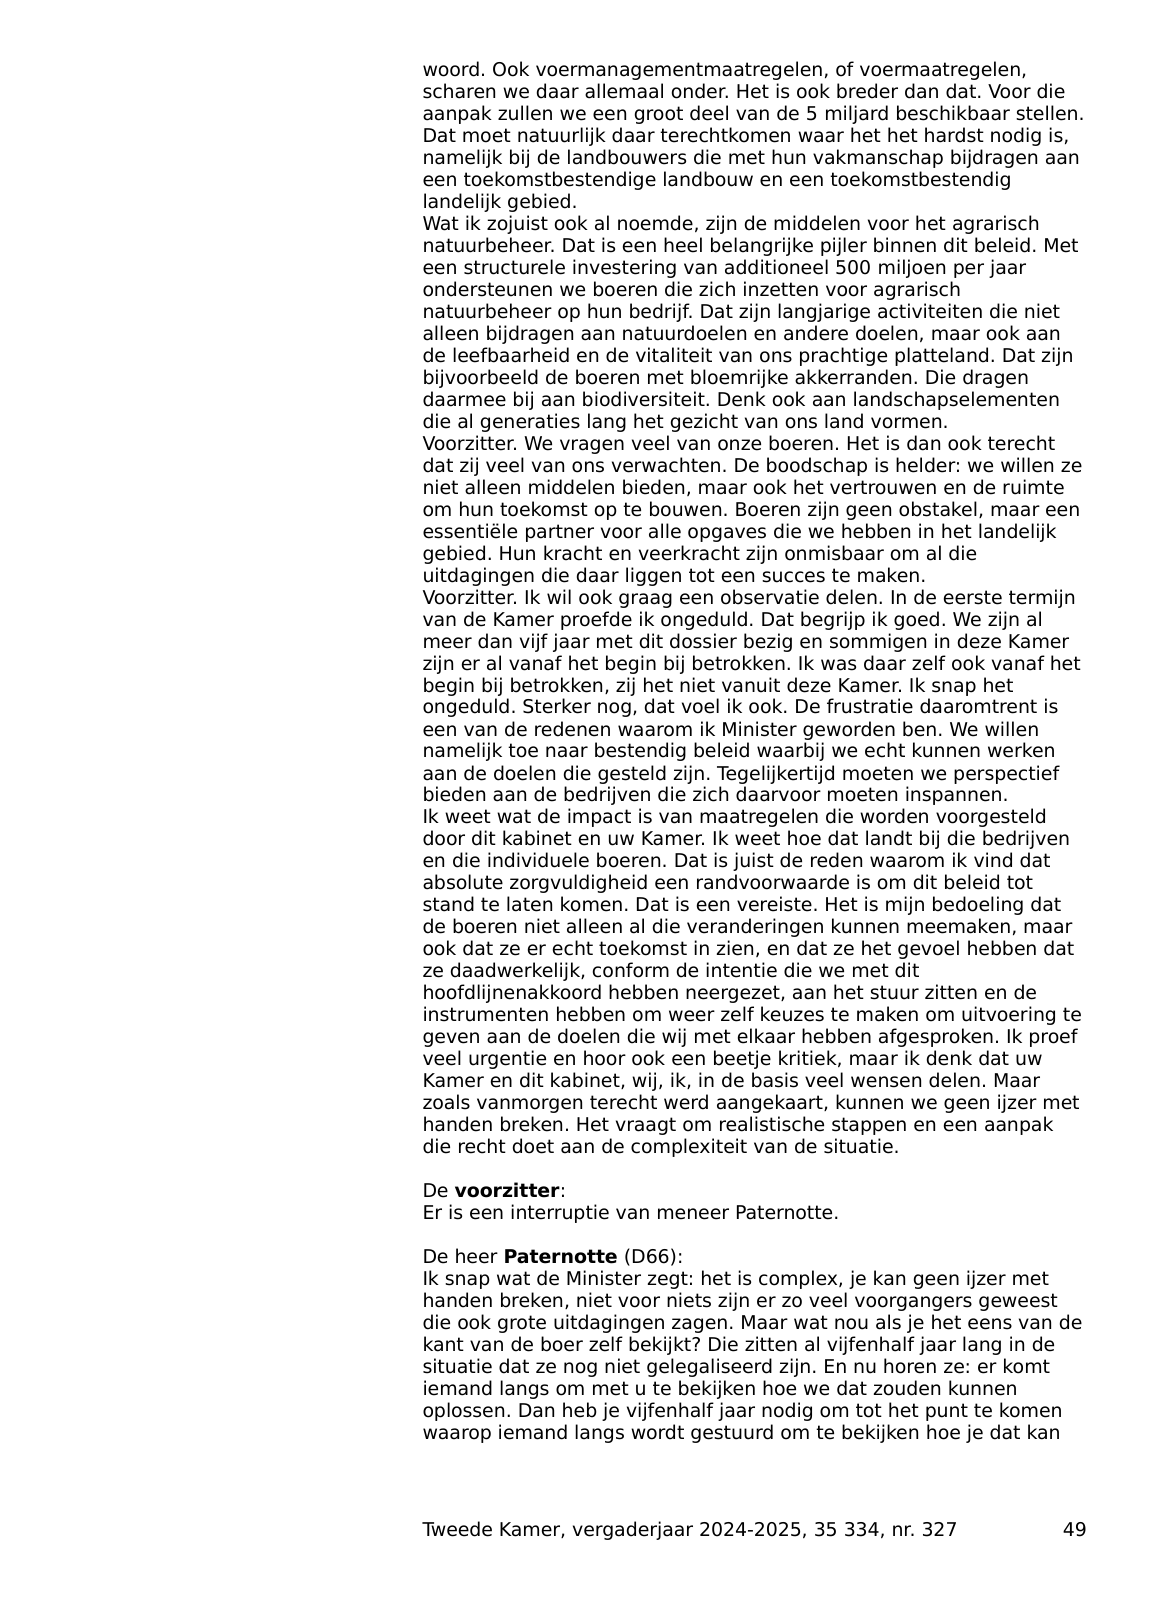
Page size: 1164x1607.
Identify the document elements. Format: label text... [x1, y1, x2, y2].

text Ik weet wat de impact is van maatregelen die worden voorgesteld door dit kabinet en uw Kamer. Ik weet hoe dat landt bij die bedrijven en die individuele boeren. Dat is juist de reden waarom ik vind dat absolute zorgvuldigheid een randvoorwaarde is om dit beleid tot stand te laten komen. Dat is een vereiste. Het is mijn bedoeling dat de boeren niet alleen al die veranderingen kunnen meemaken, maar ook dat ze er echt toekomst in zien, en dat ze het gevoel hebben dat ze daadwerkelijk, conform de intentie die we met dit hoofdlijnenakkoord hebben neergezet, aan het stuur zitten en de instrumenten hebben om weer zelf keuzes te maken om uitvoering te geven aan de doelen die wij met elkaar hebben afgesproken. Ik proef veel urgentie en hoor ook een beetje kritiek, maar ik denk dat uw Kamer en dit kabinet, wij, ik, in de basis veel wensen delen. Maar zoals vanmorgen terecht werd aangekaart, kunnen we geen ijzer met handen breken. Het vraagt om realistische stappen en een aanpak die recht doet aan de complexiteit van de situatie. [422, 806, 1087, 1158]
text De voorzitter: [422, 1180, 1087, 1202]
text Voorzitter. We vragen veel van onze boeren. Het is dan ook terecht dat zij veel van ons verwachten. De boodschap is helder: we willen ze niet alleen middelen bieden, maar ook het vertrouwen en de ruimte om hun toekomst op te bouwen. Boeren zijn geen obstakel, maar een essentiële partner voor alle opgaves die we hebben in het landelijk gebied. Hun kracht en veerkracht zijn onmisbaar om al die uitdagingen die daar liggen tot een succes te maken. [422, 433, 1087, 587]
text De heer Paternotte (D66): [422, 1246, 1087, 1268]
text Wat ik zojuist ook al noemde, zijn de middelen voor het agrarisch natuurbeheer. Dat is een heel belangrijke pijler binnen dit beleid. Met een structurele investering van additioneel 500 miljoen per jaar ondersteunen we boeren die zich inzetten voor agrarisch natuurbeheer op hun bedrijf. Dat zijn langjarige activiteiten die niet alleen bijdragen aan natuurdoelen en andere doelen, maar ook aan de leefbaarheid en de vitaliteit van ons prachtige platteland. Dat zijn bijvoorbeeld de boeren met bloemrijke akkerranden. Die dragen daarmee bij aan biodiversiteit. Denk ook aan landschapselementen die al generaties lang het gezicht van ons land vormen. [422, 213, 1087, 433]
text Voorzitter. Ik wil ook graag een observatie delen. In de eerste termijn van de Kamer proefde ik ongeduld. Dat begrijp ik goed. We zijn al meer dan vijf jaar met dit dossier bezig en sommigen in deze Kamer zijn er al vanaf het begin bij betrokken. Ik was daar zelf ook vanaf het begin bij betrokken, zij het niet vanuit deze Kamer. Ik snap het ongeduld. Sterker nog, dat voel ik ook. De frustratie daaromtrent is een van de redenen waarom ik Minister geworden ben. We willen namelijk toe naar bestendig beleid waarbij we echt kunnen werken aan de doelen die gesteld zijn. Tegelijkertijd moeten we perspectief bieden aan de bedrijven die zich daarvoor moeten inspannen. [422, 587, 1087, 806]
text Ik snap wat de Minister zegt: het is complex, je kan geen ijzer met handen breken, niet voor niets zijn er zo veel voorgangers geweest die ook grote uitdagingen zagen. Maar wat nou als je het eens van de kant van de boer zelf bekijkt? Die zitten al vijfenhalf jaar lang in de situatie dat ze nog niet gelegaliseerd zijn. En nu horen ze: er komt iemand langs om met u te bekijken hoe we dat zouden kunnen oplossen. Dan heb je vijfenhalf jaar nodig om tot het punt te komen waarop iemand langs wordt gestuurd om te bekijken hoe je dat kan [422, 1268, 1087, 1444]
text Er is een interruptie van meneer Paternotte. [422, 1202, 1087, 1224]
text woord. Ook voermanagementmaatregelen, of voermaatregelen, scharen we daar allemaal onder. Het is ook breder dan dat. Voor die aanpak zullen we een groot deel van de 5 miljard beschikbaar stellen. Dat moet natuurlijk daar terechtkomen waar het het hardst nodig is, namelijk bij de landbouwers die met hun vakmanschap bijdragen aan een toekomstbestendige landbouw en een toekomstbestendig landelijk gebied. [422, 59, 1087, 213]
